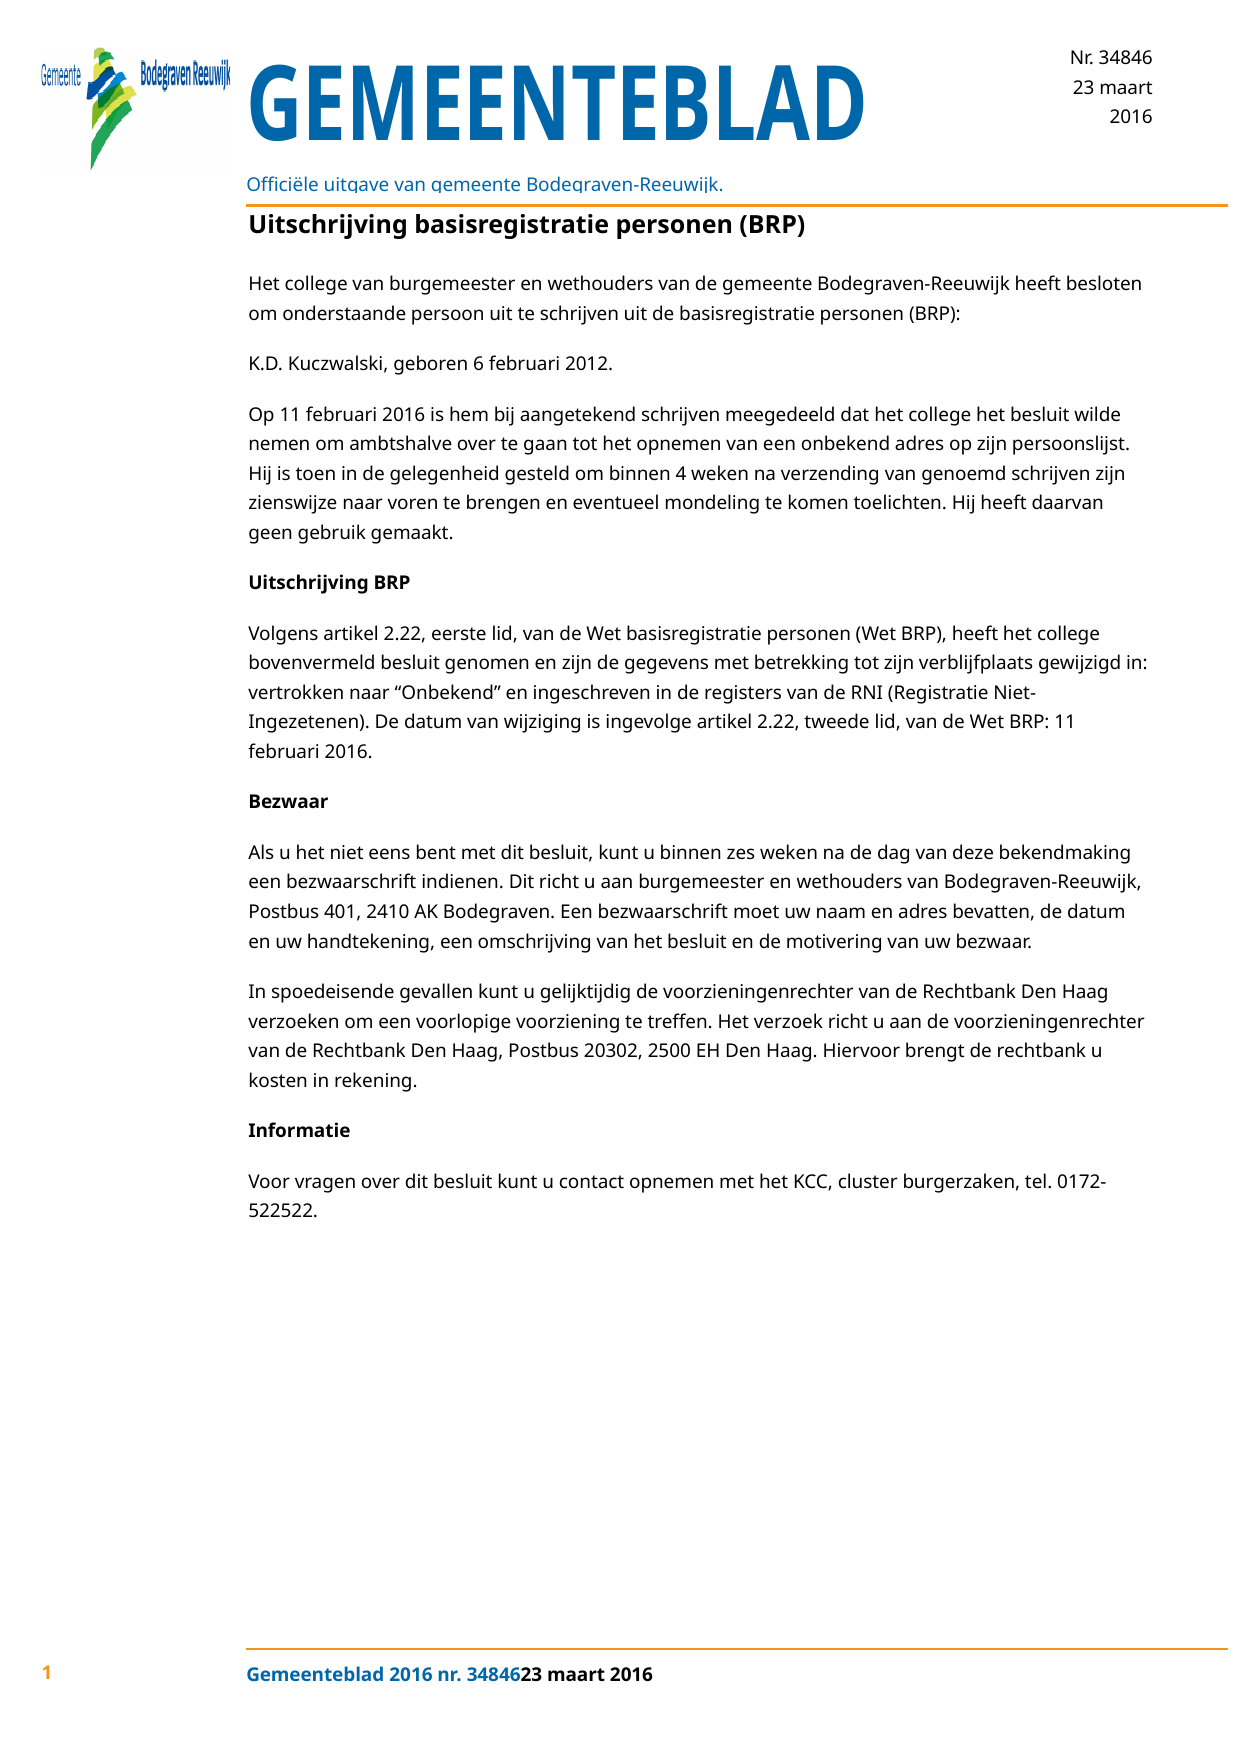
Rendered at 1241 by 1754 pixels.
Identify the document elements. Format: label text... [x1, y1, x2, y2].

text Uitschrijving basisregistratie personen (BRP) [248, 207, 1152, 241]
text K.D. Kuczwalski, geboren 6 februari 2012. [248, 350, 1152, 376]
text Het college van burgemeester en wethouders van de gemeente Bodegraven-Reeuwijk heeft besloten om onderstaande persoon uit te schrijven uit de basisregistratie personen (BRP): [248, 270, 1152, 326]
text Op 11 februari 2016 is hem bij aangetekend schrijven meegedeeld dat het college het besluit wilde nemen om ambtshalve over te gaan tot het opnemen van een onbekend adres op zijn persoonslijst. Hij is toen in de gelegenheid gesteld om binnen 4 weken na verzending van genoemd schrijven zijn zienswijze naar voren te brengen en eventueel mondeling te komen toelichten. Hij heeft daarvan geen gebruik gemaakt. [248, 401, 1152, 545]
text Uitschrijving BRP [248, 569, 1152, 595]
text Als u het niet eens bent met dit besluit, kunt u binnen zes weken na de dag van deze bekendmaking een bezwaarschrift indienen. Dit richt u aan burgemeester en wethouders van Bodegraven-Reeuwijk, Postbus 401, 2410 AK Bodegraven. Een bezwaarschrift moet uw naam en adres bevatten, de datum en uw handtekening, een omschrijving van het besluit en de motivering van uw bezwaar. [248, 839, 1152, 953]
text Informatie [248, 1117, 1152, 1143]
text In spoedeisende gevallen kunt u gelijktijdig de voorzieningenrechter van de Rechtbank Den Haag verzoeken om een voorlopige voorziening te treffen. Het verzoek richt u aan de voorzieningenrechter van de Rechtbank Den Haag, Postbus 20302, 2500 EH Den Haag. Hiervoor brengt de rechtbank u kosten in rekening. [248, 978, 1152, 1093]
text Volgens artikel 2.22, eerste lid, van de Wet basisregistratie personen (Wet BRP), heeft het college bovenvermeld besluit genomen en zijn de gegevens met betrekking tot zijn verblijfplaats gewijzigd in: vertrokken naar “Onbekend” en ingeschreven in de registers van de RNI (Registratie Niet-Ingezetenen). De datum van wijziging is ingevolge artikel 2.22, tweede lid, van de Wet BRP: 11 februari 2016. [248, 620, 1152, 764]
text Bezwaar [248, 789, 1152, 814]
text Voor vragen over dit besluit kunt u contact opnemen met het KCC, cluster burgerzaken, tel. 0172-522522. [248, 1168, 1152, 1223]
picture [41, 47, 231, 172]
